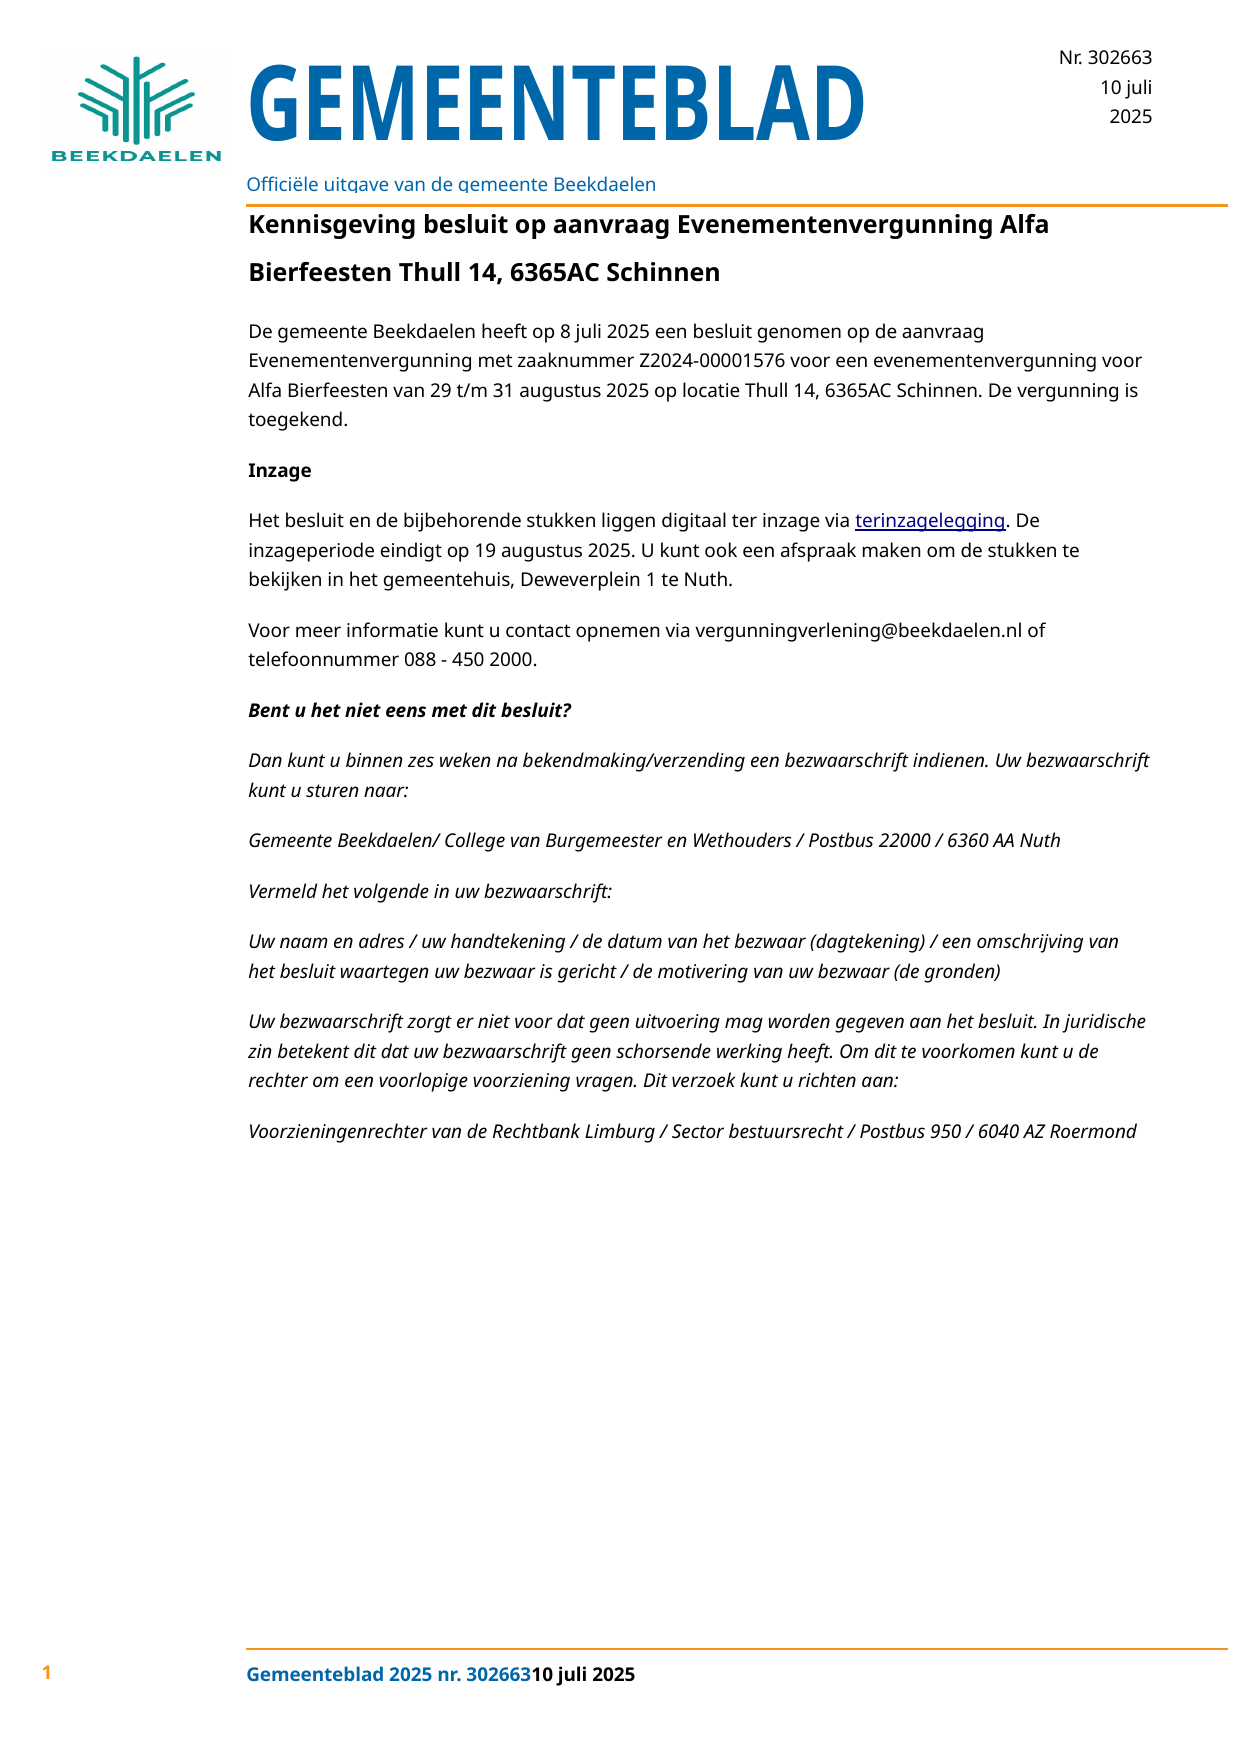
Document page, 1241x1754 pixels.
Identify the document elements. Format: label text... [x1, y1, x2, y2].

text Uw naam en adres / uw handtekening / de datum van het bezwaar (dagtekening) / een omschrijving van het besluit waartegen uw bezwaar is gericht / de motivering van uw bezwaar (de gronden) [248, 928, 1152, 984]
text Gemeente Beekdaelen/ College van Burgemeester en Wethouders / Postbus 22000 / 6360 AA Nuth [248, 827, 1152, 853]
text Bent u het niet eens met dit besluit? [248, 697, 1152, 723]
text Voorzieningenrechter van de Rechtbank Limburg / Sector bestuursrecht / Postbus 950 / 6040 AZ Roermond [248, 1118, 1152, 1144]
text Inzage [248, 457, 1152, 483]
text Uw bezwaarschrift zorgt er niet voor dat geen uitvoering mag worden gegeven aan het besluit. In juridische zin betekent dit dat uw bezwaarschrift geen schorsende werking heeft. Om dit te voorkomen kunt u de rechter om een voorlopige voorziening vragen. Dit verzoek kunt u richten aan: [248, 1008, 1152, 1093]
picture [41, 47, 231, 172]
text Het besluit en de bijbehorende stukken liggen digitaal ter inzage via terinzagelegging. De inzageperiode eindigt op 19 augustus 2025. U kunt ook een afspraak maken om de stukken te bekijken in het gemeentehuis, Deweverplein 1 te Nuth. [248, 507, 1152, 592]
text Dan kunt u binnen zes weken na bekendmaking/verzending een bezwaarschrift indienen. Uw bezwaarschrift kunt u sturen naar: [248, 747, 1152, 803]
text Voor meer informatie kunt u contact opnemen via vergunningverlening@beekdaelen.nl of telefoonnummer 088 - 450 2000. [248, 617, 1152, 672]
text De gemeente Beekdaelen heeft op 8 juli 2025 een besluit genomen op de aanvraag Evenementenvergunning met zaaknummer Z2024-00001576 voor een evenementenvergunning voor Alfa Bierfeesten van 29 t/m 31 augustus 2025 op locatie Thull 14, 6365AC Schinnen. De vergunning is toegekend. [248, 318, 1152, 432]
text Kennisgeving besluit op aanvraag Evenementenvergunning Alfa Bierfeesten Thull 14, 6365AC Schinnen [248, 207, 1152, 288]
text Vermeld het volgende in uw bezwaarschrift: [248, 878, 1152, 904]
